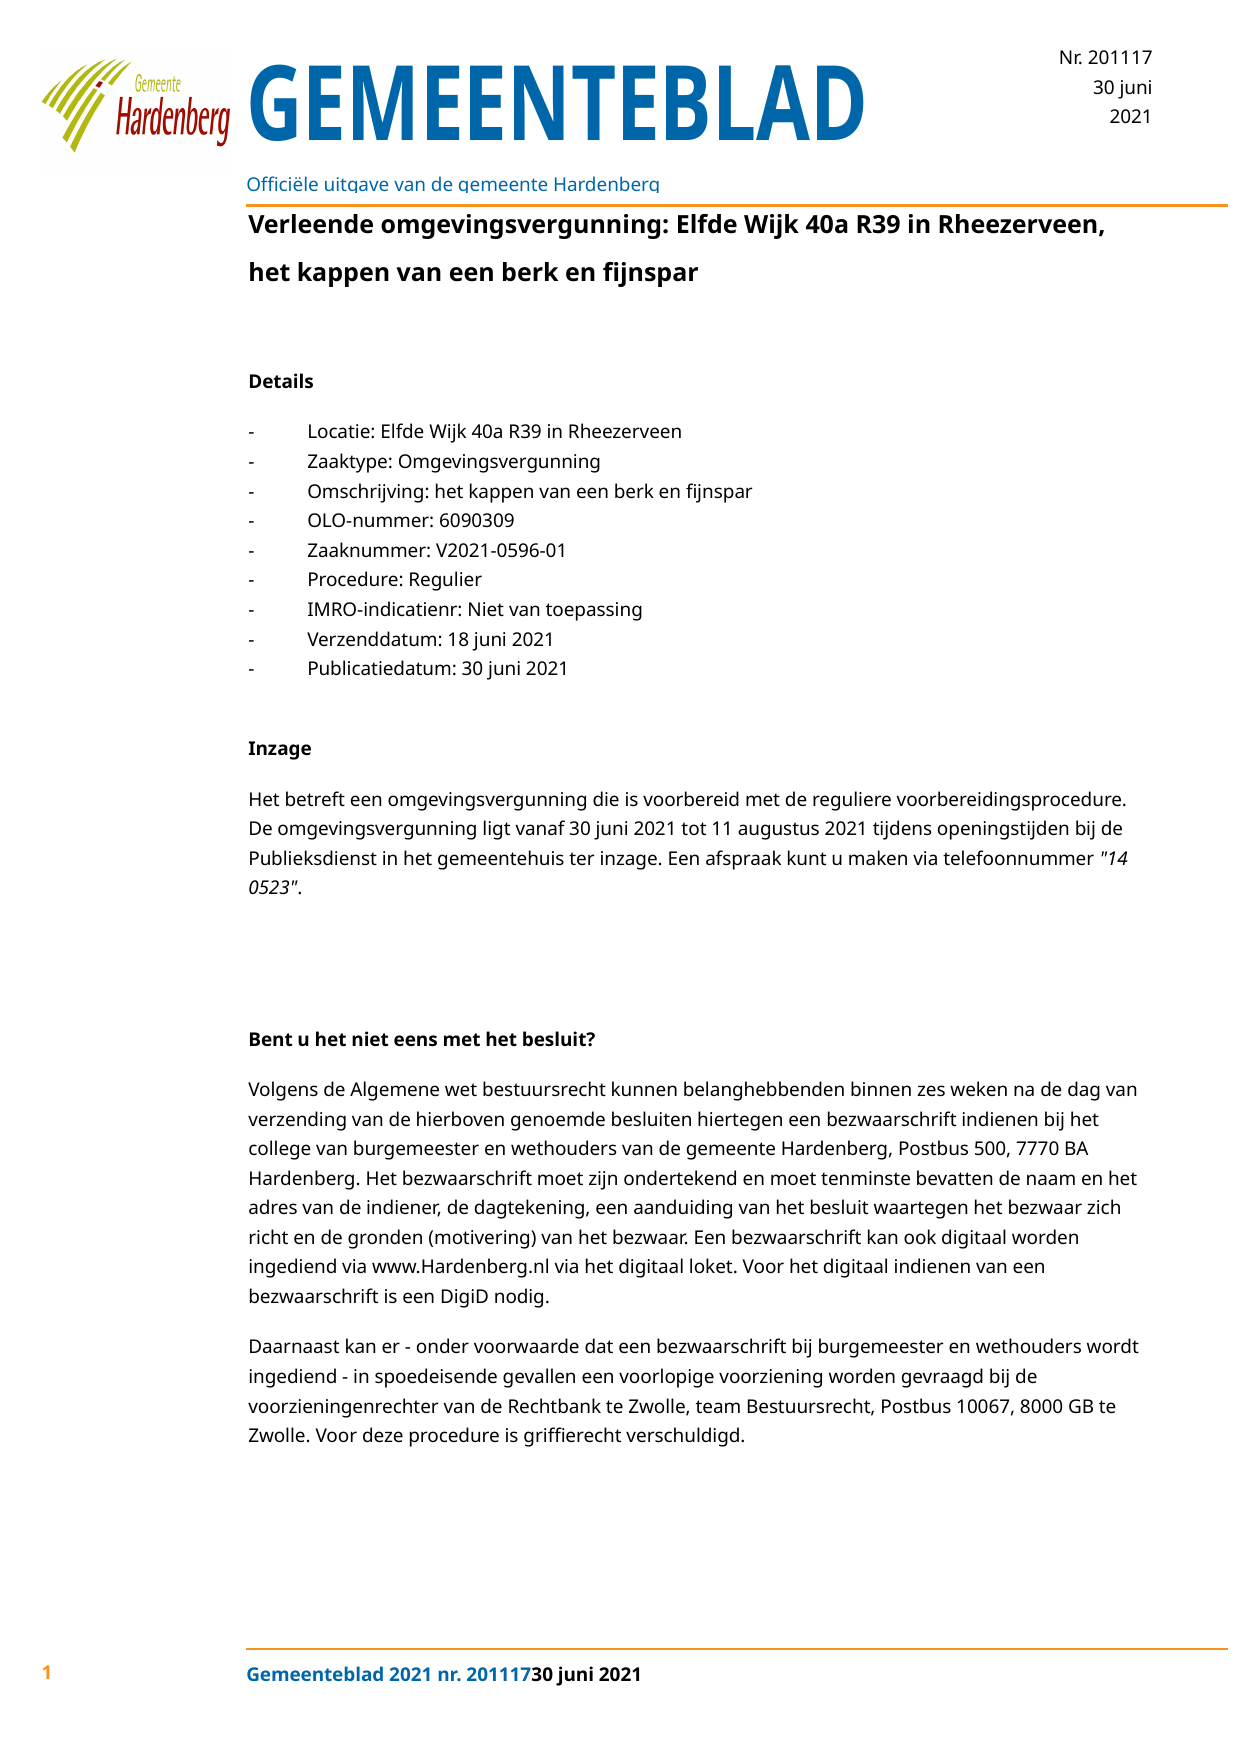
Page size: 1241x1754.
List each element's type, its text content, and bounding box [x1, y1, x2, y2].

text Daarnaast kan er - onder voorwaarde dat een bezwaarschrift bij burgemeester en wethouders wordt ingediend - in spoedeisende gevallen een voorlopige voorziening worden gevraagd bij de voorzieningenrechter van de Rechtbank te Zwolle, team Bestuursrecht, Postbus 10067, 8000 GB te Zwolle. Voor deze procedure is griffierecht verschuldigd. [248, 1334, 1152, 1448]
text Bent u het niet eens met het besluit? [248, 1026, 1152, 1052]
list Publicatiedatum: 30 juni 2021 [248, 655, 1152, 681]
list Zaaktype: Omgevingsvergunning [248, 448, 1152, 474]
text Het betreft een omgevingsvergunning die is voorbereid met de reguliere voorbereidingsprocedure. De omgevingsvergunning ligt vanaf 30 juni 2021 tot 11 augustus 2021 tijdens openingstijden bij de Publieksdienst in het gemeentehuis ter inzage. Een afspraak kunt u maken via telefoonnummer "14 0523". [248, 786, 1152, 900]
list IMRO-indicatienr: Niet van toepassing [248, 596, 1152, 622]
text Details [248, 368, 1152, 394]
list Zaaknummer: V2021-0596-01 [248, 537, 1152, 563]
text Verleende omgevingsvergunning: Elfde Wijk 40a R39 in Rheezerveen, het kappen van een berk en fijnspar [248, 207, 1152, 288]
text Volgens de Algemene wet bestuursrecht kunnen belanghebbenden binnen zes weken na de dag van verzending van de hierboven genoemde besluiten hiertegen een bezwaarschrift indienen bij het college van burgemeester en wethouders van de gemeente Hardenberg, Postbus 500, 7770 BA Hardenberg. Het bezwaarschrift moet zijn ondertekend en moet tenminste bevatten de naam en het adres van de indiener, de dagtekening, een aanduiding van het besluit waartegen het bezwaar zich richt en de gronden (motivering) van het bezwaar. Een bezwaarschrift kan ook digitaal worden ingediend via www.Hardenberg.nl via het digitaal loket. Voor het digitaal indienen van een bezwaarschrift is een DigiD nodig. [248, 1076, 1152, 1309]
list OLO-nummer: 6090309 [248, 507, 1152, 533]
text Inzage [248, 735, 1152, 761]
list Locatie: Elfde Wijk 40a R39 in Rheezerveen [248, 419, 1152, 444]
list Omschrijving: het kappen van een berk en fijnspar [248, 478, 1152, 504]
list Procedure: Regulier [248, 567, 1152, 592]
picture [41, 47, 231, 172]
list Verzenddatum: 18 juni 2021 [248, 626, 1152, 652]
